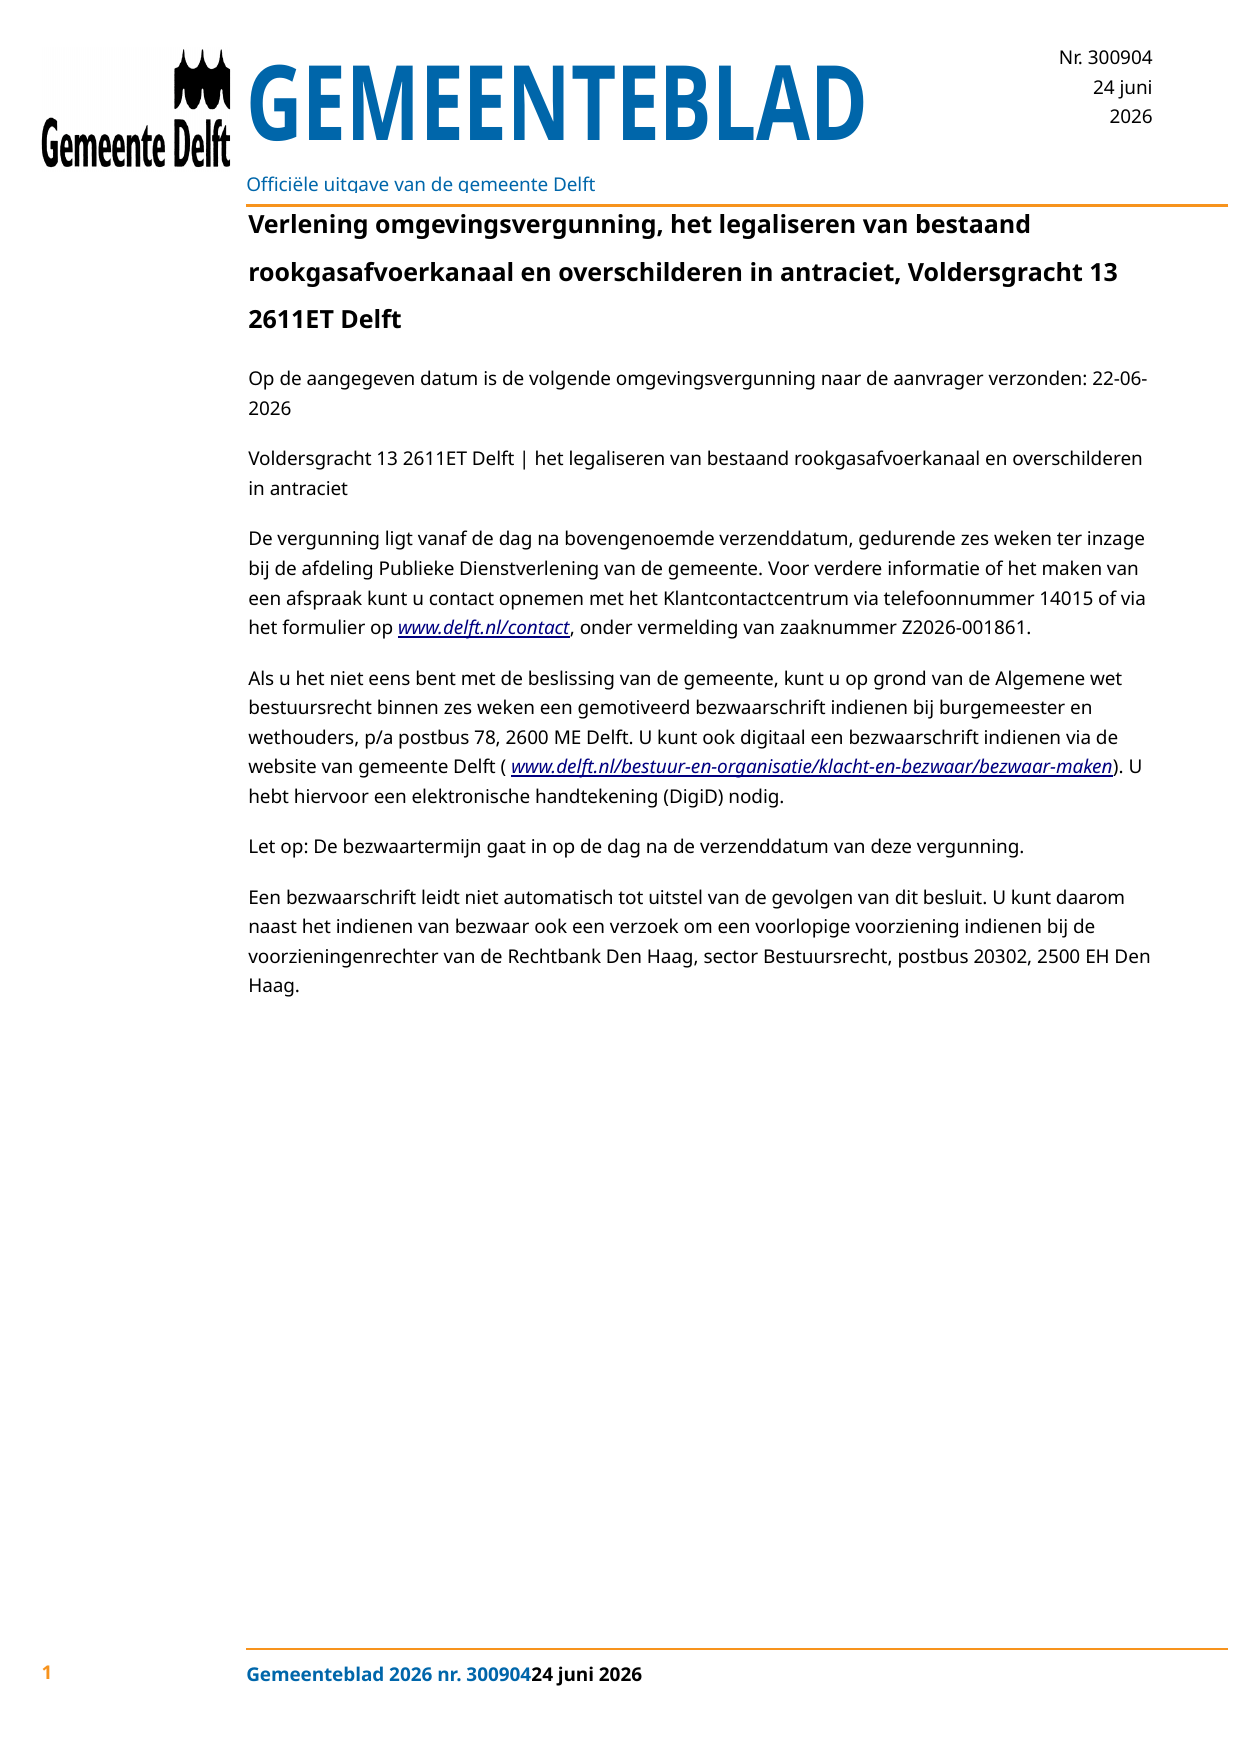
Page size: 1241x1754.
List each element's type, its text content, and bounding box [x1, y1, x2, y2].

text Als u het niet eens bent met de beslissing van de gemeente, kunt u op grond van de Algemene wet bestuursrecht binnen zes weken een gemotiveerd bezwaarschrift indienen bij burgemeester en wethouders, p/a postbus 78, 2600 ME Delft. U kunt ook digitaal een bezwaarschrift indienen via de website van gemeente Delft ( www.delft.nl/bestuur-en-organisatie/klacht-en-bezwaar/bezwaar-maken). U hebt hiervoor een elektronische handtekening (DigiD) nodig. [248, 665, 1152, 809]
picture [41, 47, 231, 172]
text Let op: De bezwaartermijn gaat in op de dag na de verzenddatum van deze vergunning. [248, 833, 1152, 859]
text Een bezwaarschrift leidt niet automatisch tot uitstel van de gevolgen van dit besluit. U kunt daarom naast het indienen van bezwaar ook een verzoek om een voorlopige voorziening indienen bij de voorzieningenrechter van de Rechtbank Den Haag, sector Bestuursrecht, postbus 20302, 2500 EH Den Haag. [248, 884, 1152, 998]
text Op de aangegeven datum is de volgende omgevingsvergunning naar de aanvrager verzonden: 22-06-2026 [248, 366, 1152, 421]
text Verlening omgevingsvergunning, het legaliseren van bestaand rookgasafvoerkanaal en overschilderen in antraciet, Voldersgracht 13 2611ET Delft [248, 207, 1152, 336]
text De vergunning ligt vanaf de dag na bovengenoemde verzenddatum, gedurende zes weken ter inzage bij de afdeling Publieke Dienstverlening van de gemeente. Voor verdere informatie of het maken van een afspraak kunt u contact opnemen met het Klantcontactcentrum via telefoonnummer 14015 of via het formulier op www.delft.nl/contact, onder vermelding van zaaknummer Z2026-001861. [248, 526, 1152, 640]
text Voldersgracht 13 2611ET Delft | het legaliseren van bestaand rookgasafvoerkanaal en overschilderen in antraciet [248, 446, 1152, 501]
